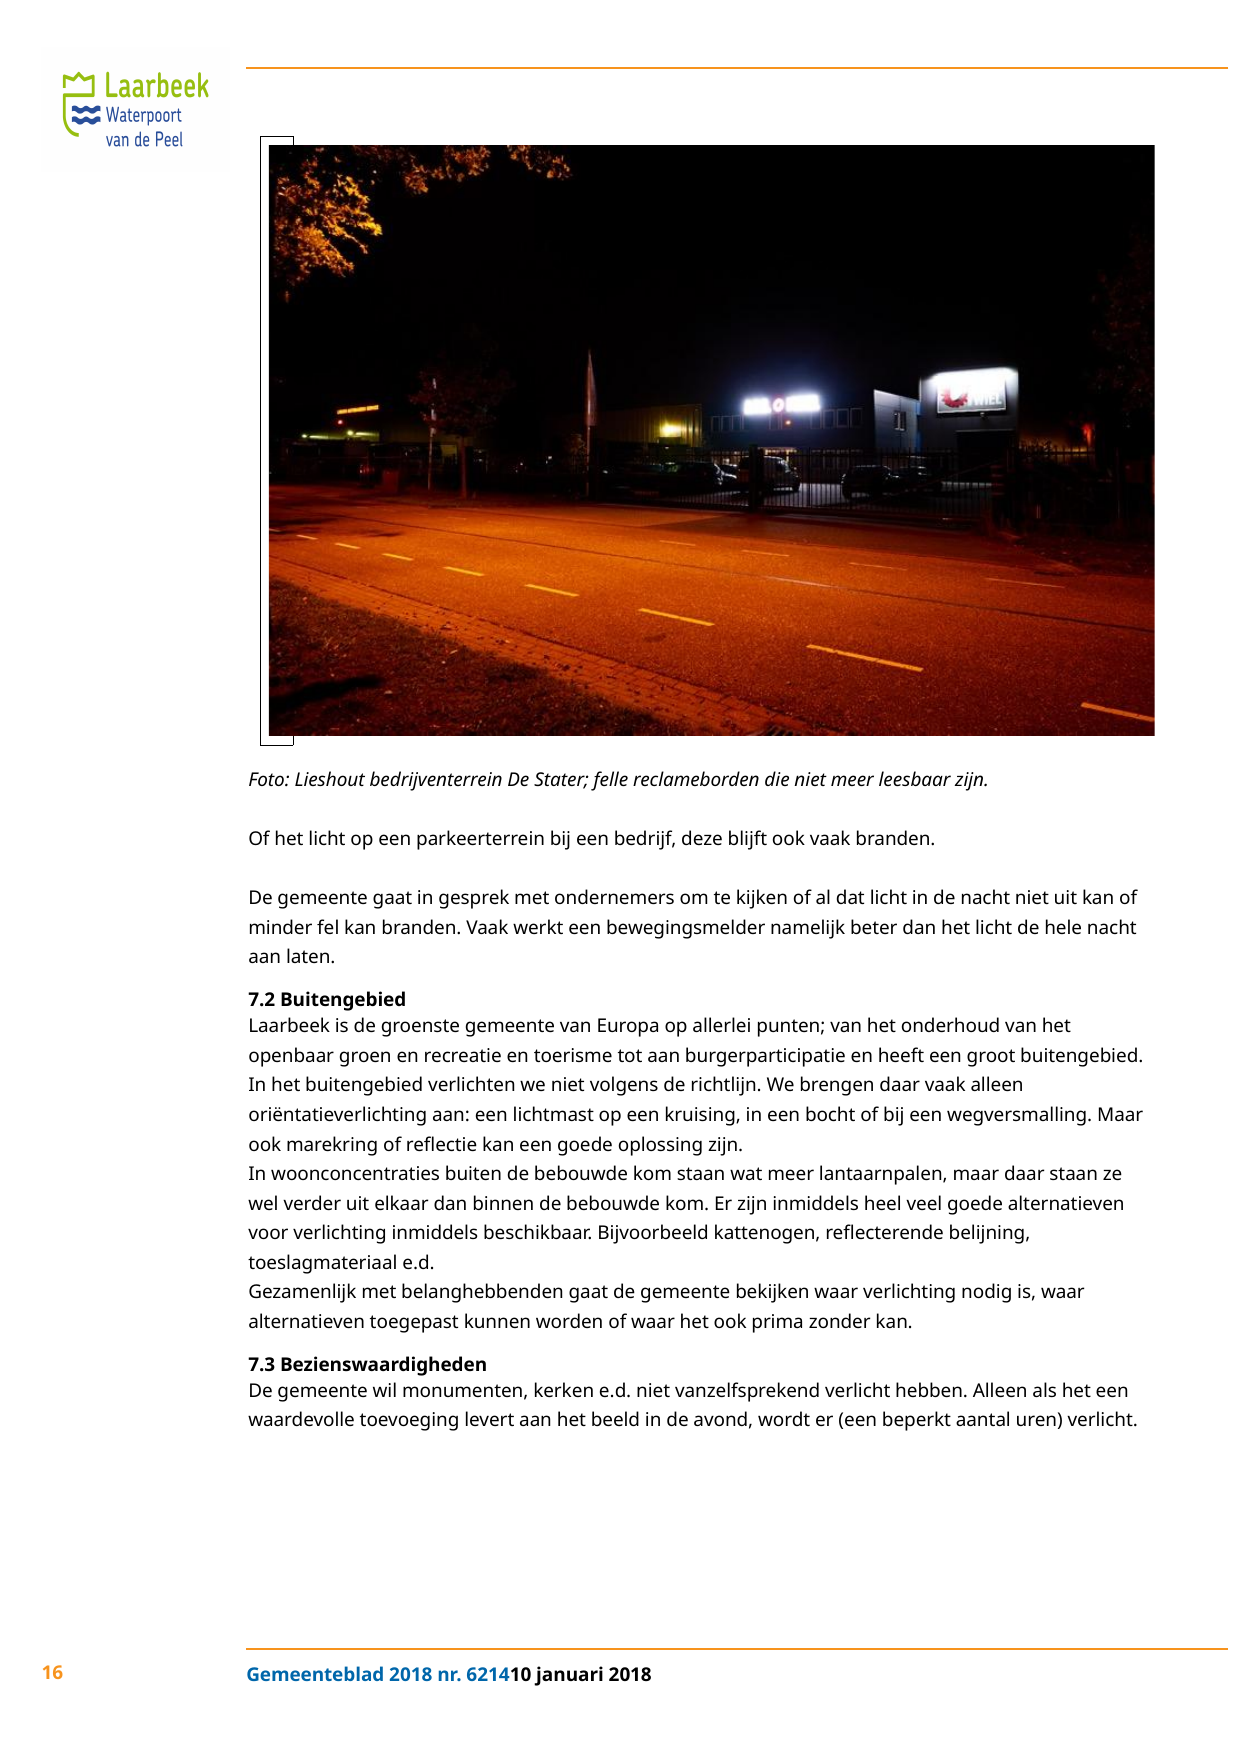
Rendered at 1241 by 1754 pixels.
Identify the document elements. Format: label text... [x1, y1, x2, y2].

text In het buitengebied verlichten we niet volgens de richtlijn. We brengen daar vaak alleen oriëntatieverlichting aan: een lichtmast op een kruising, in een bocht of bij een wegversmalling. Maar ook marekring of reflectie kan een goede oplossing zijn. [248, 1072, 1152, 1156]
text Foto: Lieshout bedrijventerrein De Stater; felle reclameborden die niet meer leesbaar zijn. [248, 766, 1152, 792]
text Laarbeek is de groenste gemeente van Europa op allerlei punten; van het onderhoud van het openbaar groen en recreatie en toerisme tot aan burgerparticipatie en heeft een groot buitengebied. [248, 1012, 1152, 1068]
text Of het licht op een parkeerterrein bij een bedrijf, deze blijft ook vaak branden. [248, 825, 1152, 851]
text De gemeente wil monumenten, kerken e.d. niet vanzelfsprekend verlicht hebben. Alleen als het een waardevolle toevoeging levert aan het beeld in de avond, wordt er (een beperkt aantal uren) verlicht. [248, 1377, 1152, 1432]
picture [268, 145, 1155, 736]
text In woonconcentraties buiten de bebouwde kom staan wat meer lantaarnpalen, maar daar staan ze wel verder uit elkaar dan binnen de bebouwde kom. Er zijn inmiddels heel veel goede alternatieven voor verlichting inmiddels beschikbaar. Bijvoorbeeld kattenogen, reflecterende belijning, toeslagmateriaal e.d. [248, 1160, 1152, 1275]
text Gezamenlijk met belanghebbenden gaat de gemeente bekijken waar verlichting nodig is, waar alternatieven toegepast kunnen worden of waar het ook prima zonder kan. [248, 1279, 1152, 1334]
text De gemeente gaat in gesprek met ondernemers om te kijken of al dat licht in de nacht niet uit kan of minder fel kan branden. Vaak werkt een bewegingsmelder namelijk beter dan het licht de hele nacht aan laten. [248, 884, 1152, 969]
picture [41, 47, 231, 172]
text 7.2 Buitengebied [248, 987, 1152, 1012]
text 7.3 Bezienswaardigheden [248, 1351, 1152, 1377]
